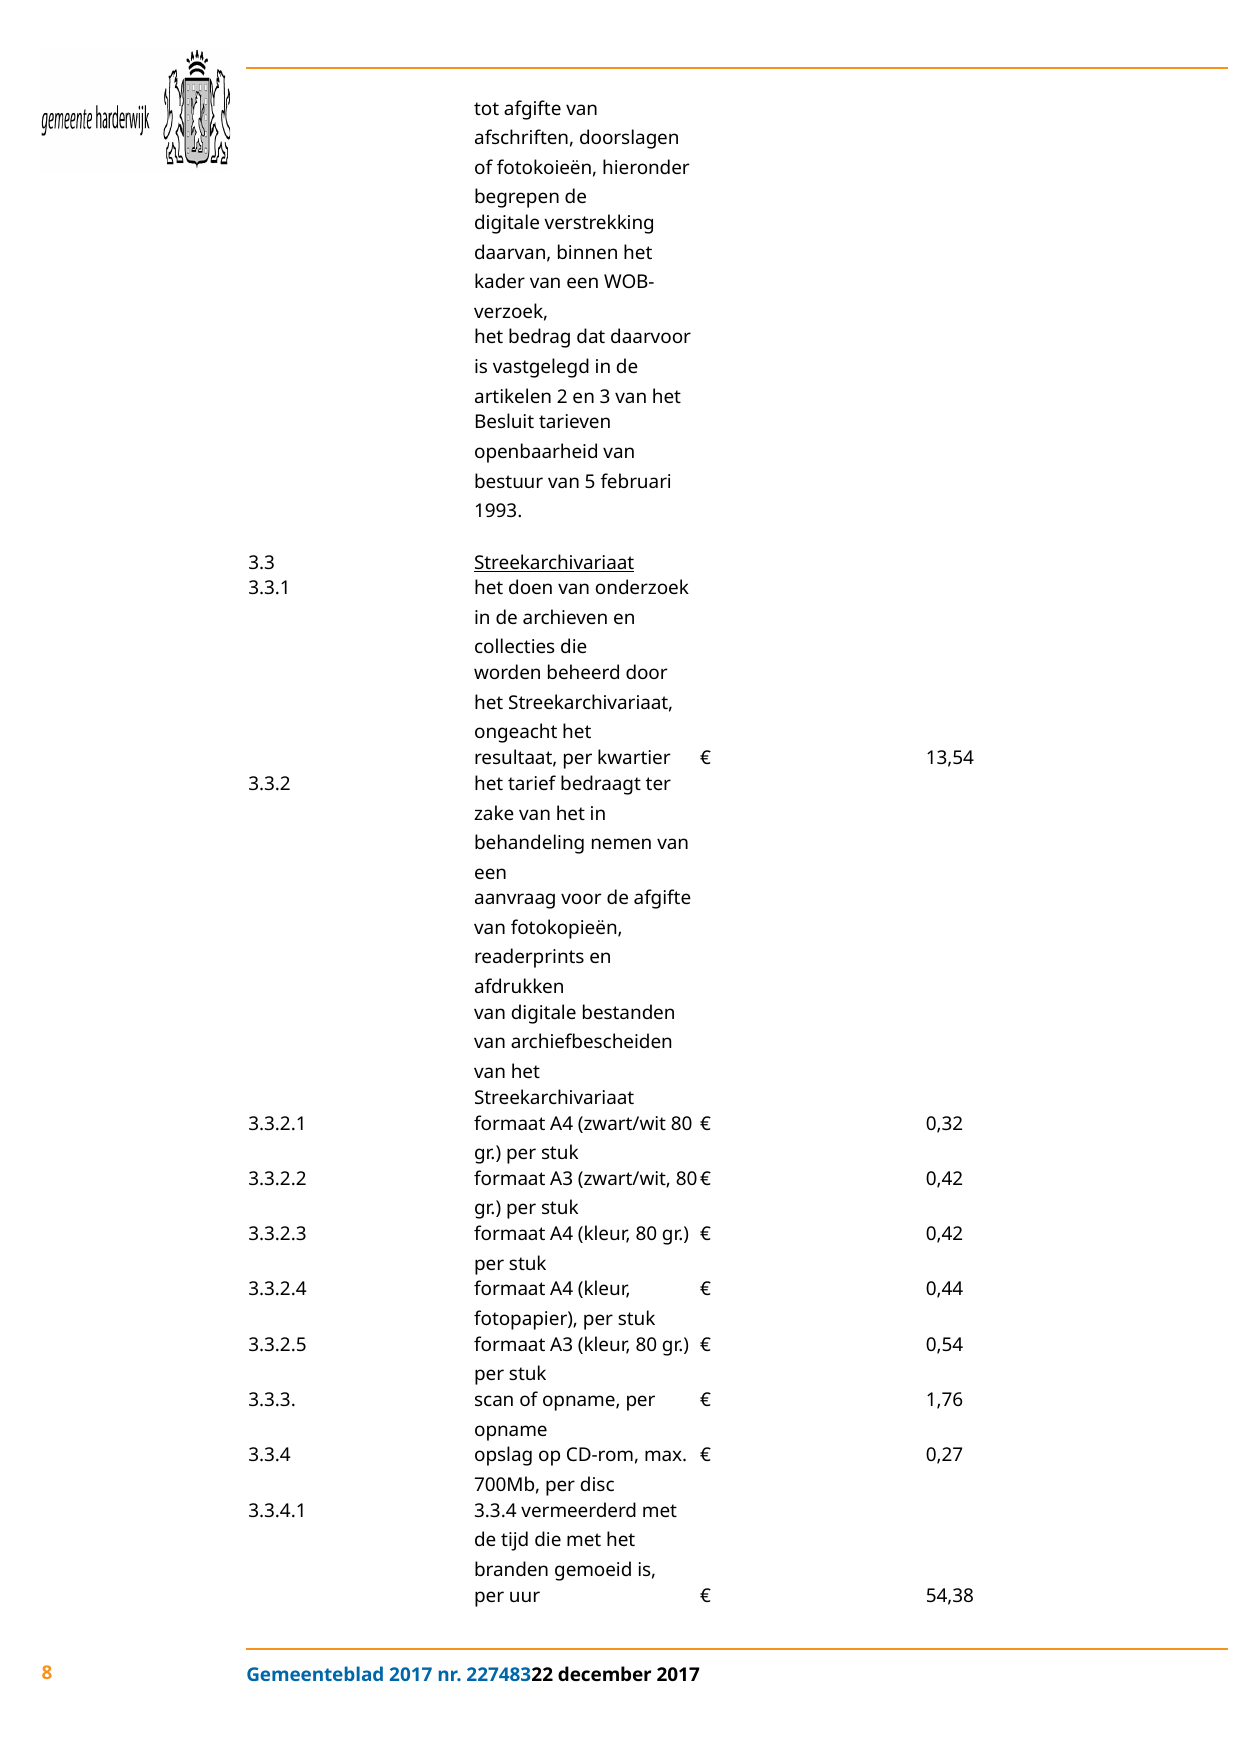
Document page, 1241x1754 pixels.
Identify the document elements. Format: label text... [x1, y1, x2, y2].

table_cell [926, 1497, 1152, 1582]
table_cell € [700, 1582, 926, 1607]
table_cell 54,38 [926, 1582, 1152, 1607]
table_cell 3.3.2.5 [248, 1331, 474, 1386]
table_cell [248, 885, 474, 999]
table_cell 3.3 [248, 549, 474, 574]
table_cell [248, 324, 474, 409]
table_cell 3.3.2.4 [248, 1276, 474, 1331]
table_cell [926, 324, 1152, 409]
table_cell € [700, 1276, 926, 1331]
table_cell [926, 549, 1152, 574]
table_cell [926, 770, 1152, 884]
table_cell 1,76 [926, 1386, 1152, 1442]
table_cell 0,27 [926, 1442, 1152, 1497]
table_cell opslag op CD-rom, max. 700Mb, per disc [474, 1442, 700, 1497]
table_cell [248, 744, 474, 770]
table_cell [700, 770, 926, 884]
table_cell [926, 999, 1152, 1084]
table_cell [700, 549, 926, 574]
table_cell het bedrag dat daarvoor is vastgelegd in de artikelen 2 en 3 van het [474, 324, 700, 409]
table_cell 3.3.4.1 [248, 1497, 474, 1582]
table_cell € [700, 1220, 926, 1276]
table_cell [474, 523, 700, 549]
table_cell 3.3.1 [248, 575, 474, 659]
table_cell het tarief bedraagt ter zake van het in behandeling nemen van een [474, 770, 700, 884]
table_cell formaat A4 (kleur, 80 gr.) per stuk [474, 1220, 700, 1276]
table_cell [700, 885, 926, 999]
table_cell 3.3.4 vermeerderd met de tijd die met het branden gemoeid is, [474, 1497, 700, 1582]
table_cell € [700, 744, 926, 770]
picture [41, 47, 231, 172]
table_cell 13,54 [926, 744, 1152, 770]
table_cell [926, 575, 1152, 659]
table_cell van digitale bestanden van archiefbescheiden van het [474, 999, 700, 1084]
table_cell Streekarchivariaat [474, 1084, 700, 1110]
table_cell 0,54 [926, 1331, 1152, 1386]
table_cell 3.3.2.1 [248, 1110, 474, 1165]
table_cell [248, 409, 474, 523]
table_cell scan of opname, per opname [474, 1386, 700, 1442]
table_cell [926, 660, 1152, 744]
table_cell per uur [474, 1582, 700, 1607]
table_cell formaat A4 (zwart/wit 80 gr.) per stuk [474, 1110, 700, 1165]
table_cell € [700, 1442, 926, 1497]
table_cell worden beheerd door het Streekarchivariaat, ongeacht het [474, 660, 700, 744]
table_cell [926, 409, 1152, 523]
table_cell 0,42 [926, 1220, 1152, 1276]
table_cell € [700, 1110, 926, 1165]
table_cell [926, 1084, 1152, 1110]
table_cell Streekarchivariaat [474, 549, 700, 574]
table_cell 3.3.2.3 [248, 1220, 474, 1276]
table_cell [248, 209, 474, 324]
table_cell 3.3.4 [248, 1442, 474, 1497]
table_cell [700, 660, 926, 744]
table_cell formaat A4 (kleur, fotopapier), per stuk [474, 1276, 700, 1331]
table_cell Besluit tarieven openbaarheid van bestuur van 5 februari 1993. [474, 409, 700, 523]
table_cell 3.3.2.2 [248, 1165, 474, 1220]
table_cell [926, 885, 1152, 999]
table_cell [700, 1084, 926, 1110]
table_cell [700, 1497, 926, 1582]
table_cell [926, 523, 1152, 549]
table_cell 0,44 [926, 1276, 1152, 1331]
table_cell [248, 660, 474, 744]
table_cell € [700, 1331, 926, 1386]
table_cell digitale verstrekking daarvan, binnen het kader van een WOB-verzoek, [474, 209, 700, 324]
table_cell [248, 95, 474, 209]
table_cell [700, 523, 926, 549]
table_cell [700, 409, 926, 523]
table_cell 3.3.3. [248, 1386, 474, 1442]
table_cell tot afgifte van afschriften, doorslagen of fotokoieën, hieronder begrepen de [474, 95, 700, 209]
table_cell [248, 1084, 474, 1110]
table_cell [700, 209, 926, 324]
table_cell 0,42 [926, 1165, 1152, 1220]
table_cell [700, 575, 926, 659]
table_cell formaat A3 (zwart/wit, 80 gr.) per stuk [474, 1165, 700, 1220]
table_cell [248, 1582, 474, 1607]
table_cell [926, 209, 1152, 324]
table_cell 0,32 [926, 1110, 1152, 1165]
table_cell 3.3.2 [248, 770, 474, 884]
table_cell het doen van onderzoek in de archieven en collecties die [474, 575, 700, 659]
table_cell € [700, 1386, 926, 1442]
table_cell aanvraag voor de afgifte van fotokopieën, readerprints en afdrukken [474, 885, 700, 999]
table_cell [700, 999, 926, 1084]
table_cell [700, 324, 926, 409]
table_cell [700, 95, 926, 209]
table_cell formaat A3 (kleur, 80 gr.) per stuk [474, 1331, 700, 1386]
table_cell [926, 95, 1152, 209]
table_cell € [700, 1165, 926, 1220]
table_cell resultaat, per kwartier [474, 744, 700, 770]
table_cell [248, 523, 474, 549]
table_cell [248, 999, 474, 1084]
